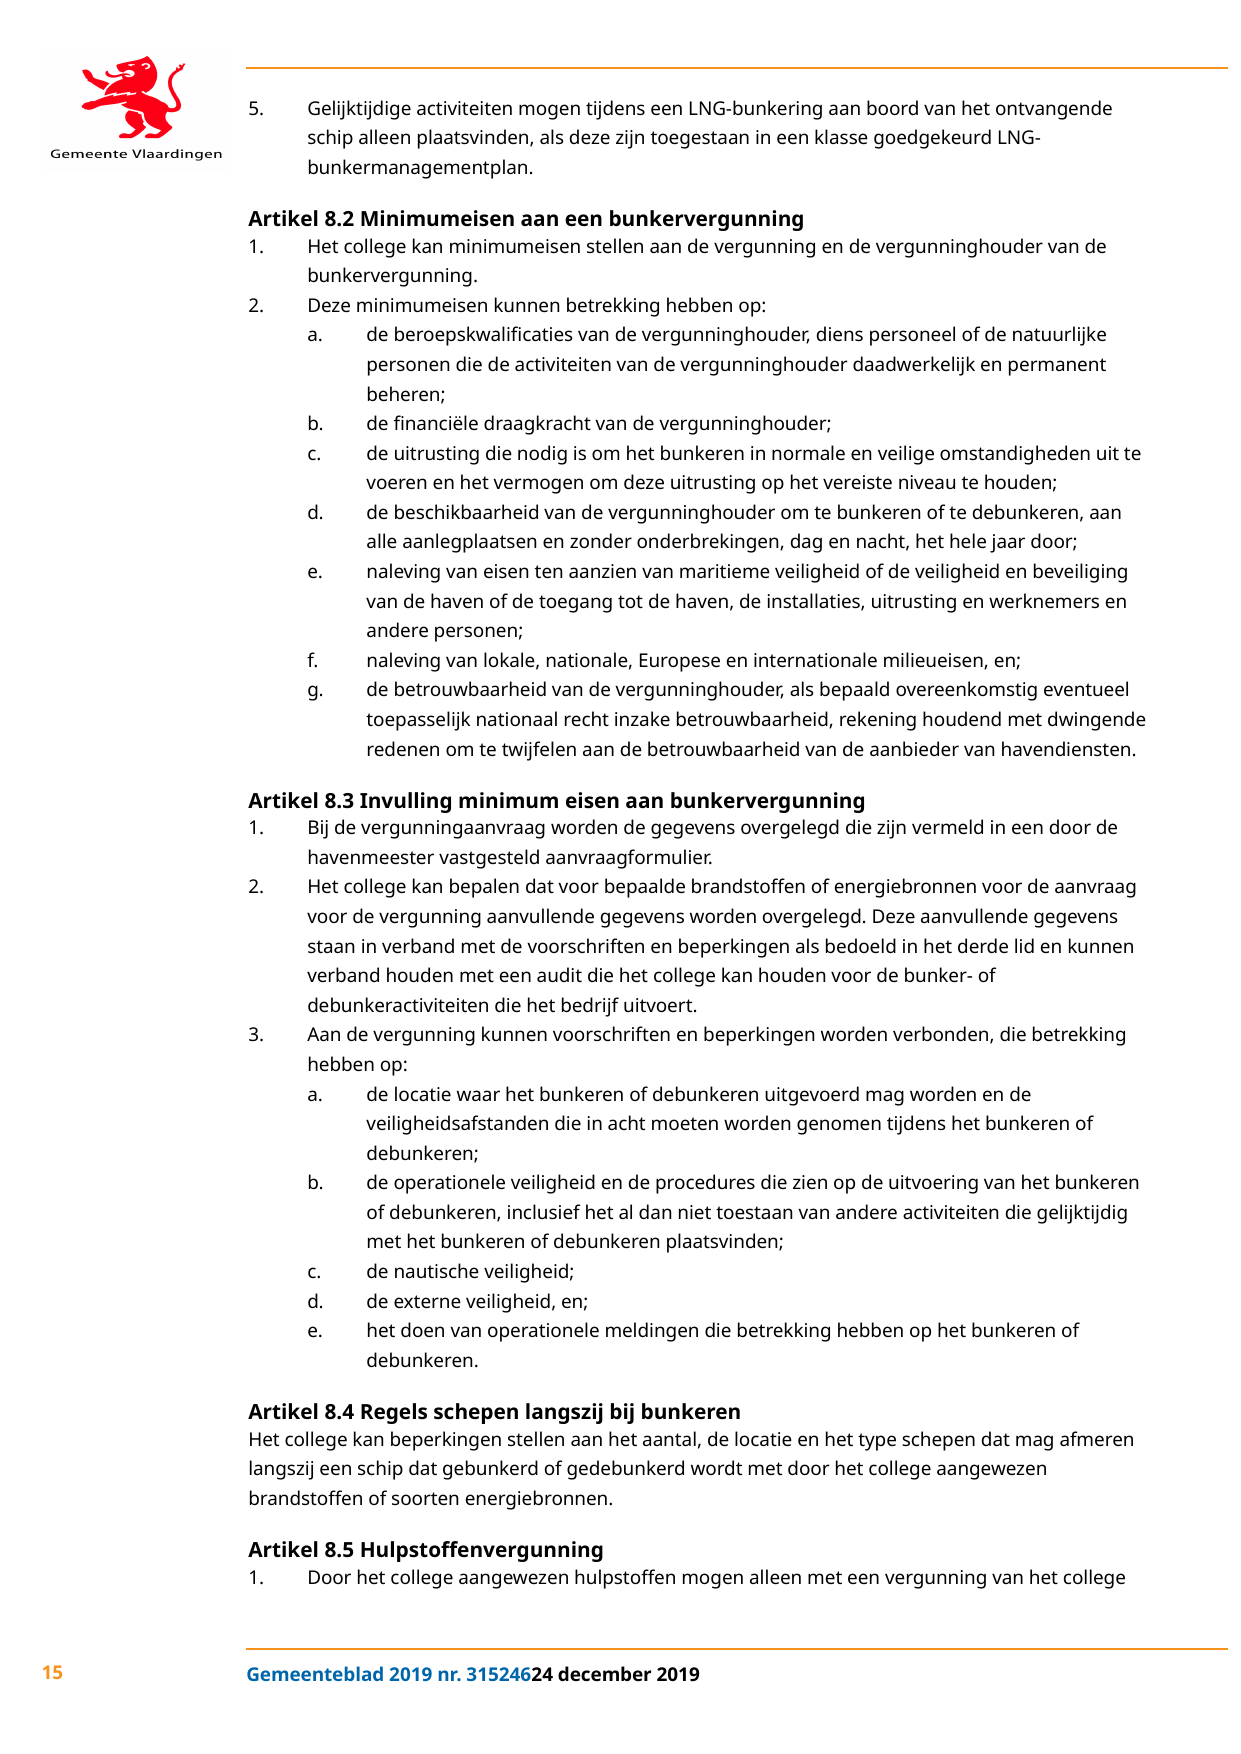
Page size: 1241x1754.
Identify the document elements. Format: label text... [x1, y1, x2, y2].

list de betrouwbaarheid van de vergunninghouder, als bepaald overeenkomstig eventueel toepasselijk nationaal recht inzake betrouwbaarheid, rekening houdend met dwingende redenen om te twijfelen aan de betrouwbaarheid van de aanbieder van havendiensten. [307, 677, 1152, 761]
list de nautische veiligheid; [307, 1258, 1152, 1284]
text Artikel 8.5 Hulpstoffenvergunning [248, 1536, 1152, 1564]
list Deze minimumeisen kunnen betrekking hebben op: [248, 292, 1152, 318]
text Het college kan beperkingen stellen aan het aantal, de locatie en het type schepen dat mag afmeren langszij een schip dat gebunkerd of gedebunkerd wordt met door het college aangewezen brandstoffen of soorten energiebronnen. [248, 1426, 1152, 1511]
list het doen van operationele meldingen die betrekking hebben op het bunkeren of debunkeren. [307, 1317, 1152, 1373]
text Artikel 8.2 Minimumeisen aan een bunkervergunning [248, 204, 1152, 233]
picture [41, 47, 231, 172]
list naleving van eisen ten aanzien van maritieme veiligheid of de veiligheid en beveiliging van de haven of de toegang tot de haven, de installaties, uitrusting en werknemers en andere personen; [307, 558, 1152, 643]
list de operationele veiligheid en de procedures die zien op de uitvoering van het bunkeren of debunkeren, inclusief het al dan niet toestaan van andere activiteiten die gelijktijdig met het bunkeren of debunkeren plaatsvinden; [307, 1169, 1152, 1254]
list naleving van lokale, nationale, Europese en internationale milieueisen, en; [307, 647, 1152, 673]
list Aan de vergunning kunnen voorschriften en beperkingen worden verbonden, die betrekking hebben op: [248, 1022, 1152, 1077]
list Door het college aangewezen hulpstoffen mogen alleen met een vergunning van het college [248, 1564, 1152, 1590]
list de externe veiligheid, en; [307, 1288, 1152, 1314]
list de locatie waar het bunkeren of debunkeren uitgevoerd mag worden en de veiligheidsafstanden die in acht moeten worden genomen tijdens het bunkeren of debunkeren; [307, 1081, 1152, 1166]
list Het college kan bepalen dat voor bepaalde brandstoffen of energiebronnen voor de aanvraag voor de vergunning aanvullende gegevens worden overgelegd. Deze aanvullende gegevens staan in verband met de voorschriften en beperkingen als bedoeld in het derde lid en kunnen verband houden met een audit die het college kan houden voor de bunker- of debunkeractiviteiten die het bedrijf uitvoert. [248, 874, 1152, 1018]
list Bij de vergunningaanvraag worden de gegevens overgelegd die zijn vermeld in een door de havenmeester vastgesteld aanvraagformulier. [248, 814, 1152, 870]
text Artikel 8.3 Invulling minimum eisen aan bunkervergunning [248, 786, 1152, 814]
list de financiële draagkracht van de vergunninghouder; [307, 410, 1152, 436]
text Artikel 8.4 Regels schepen langszij bij bunkeren [248, 1397, 1152, 1426]
list Het college kan minimumeisen stellen aan de vergunning en de vergunninghouder van de bunkervergunning. [248, 233, 1152, 288]
list de beroepskwalificaties van de vergunninghouder, diens personeel of de natuurlijke personen die de activiteiten van de vergunninghouder daadwerkelijk en permanent beheren; [307, 322, 1152, 406]
list Gelijktijdige activiteiten mogen tijdens een LNG-bunkering aan boord van het ontvangende schip alleen plaatsvinden, als deze zijn toegestaan in een klasse goedgekeurd LNG-bunkermanagementplan. [248, 95, 1152, 180]
list de uitrusting die nodig is om het bunkeren in normale en veilige omstandigheden uit te voeren en het vermogen om deze uitrusting op het vereiste niveau te houden; [307, 440, 1152, 495]
list de beschikbaarheid van de vergunninghouder om te bunkeren of te debunkeren, aan alle aanlegplaatsen en zonder onderbrekingen, dag en nacht, het hele jaar door; [307, 499, 1152, 554]
